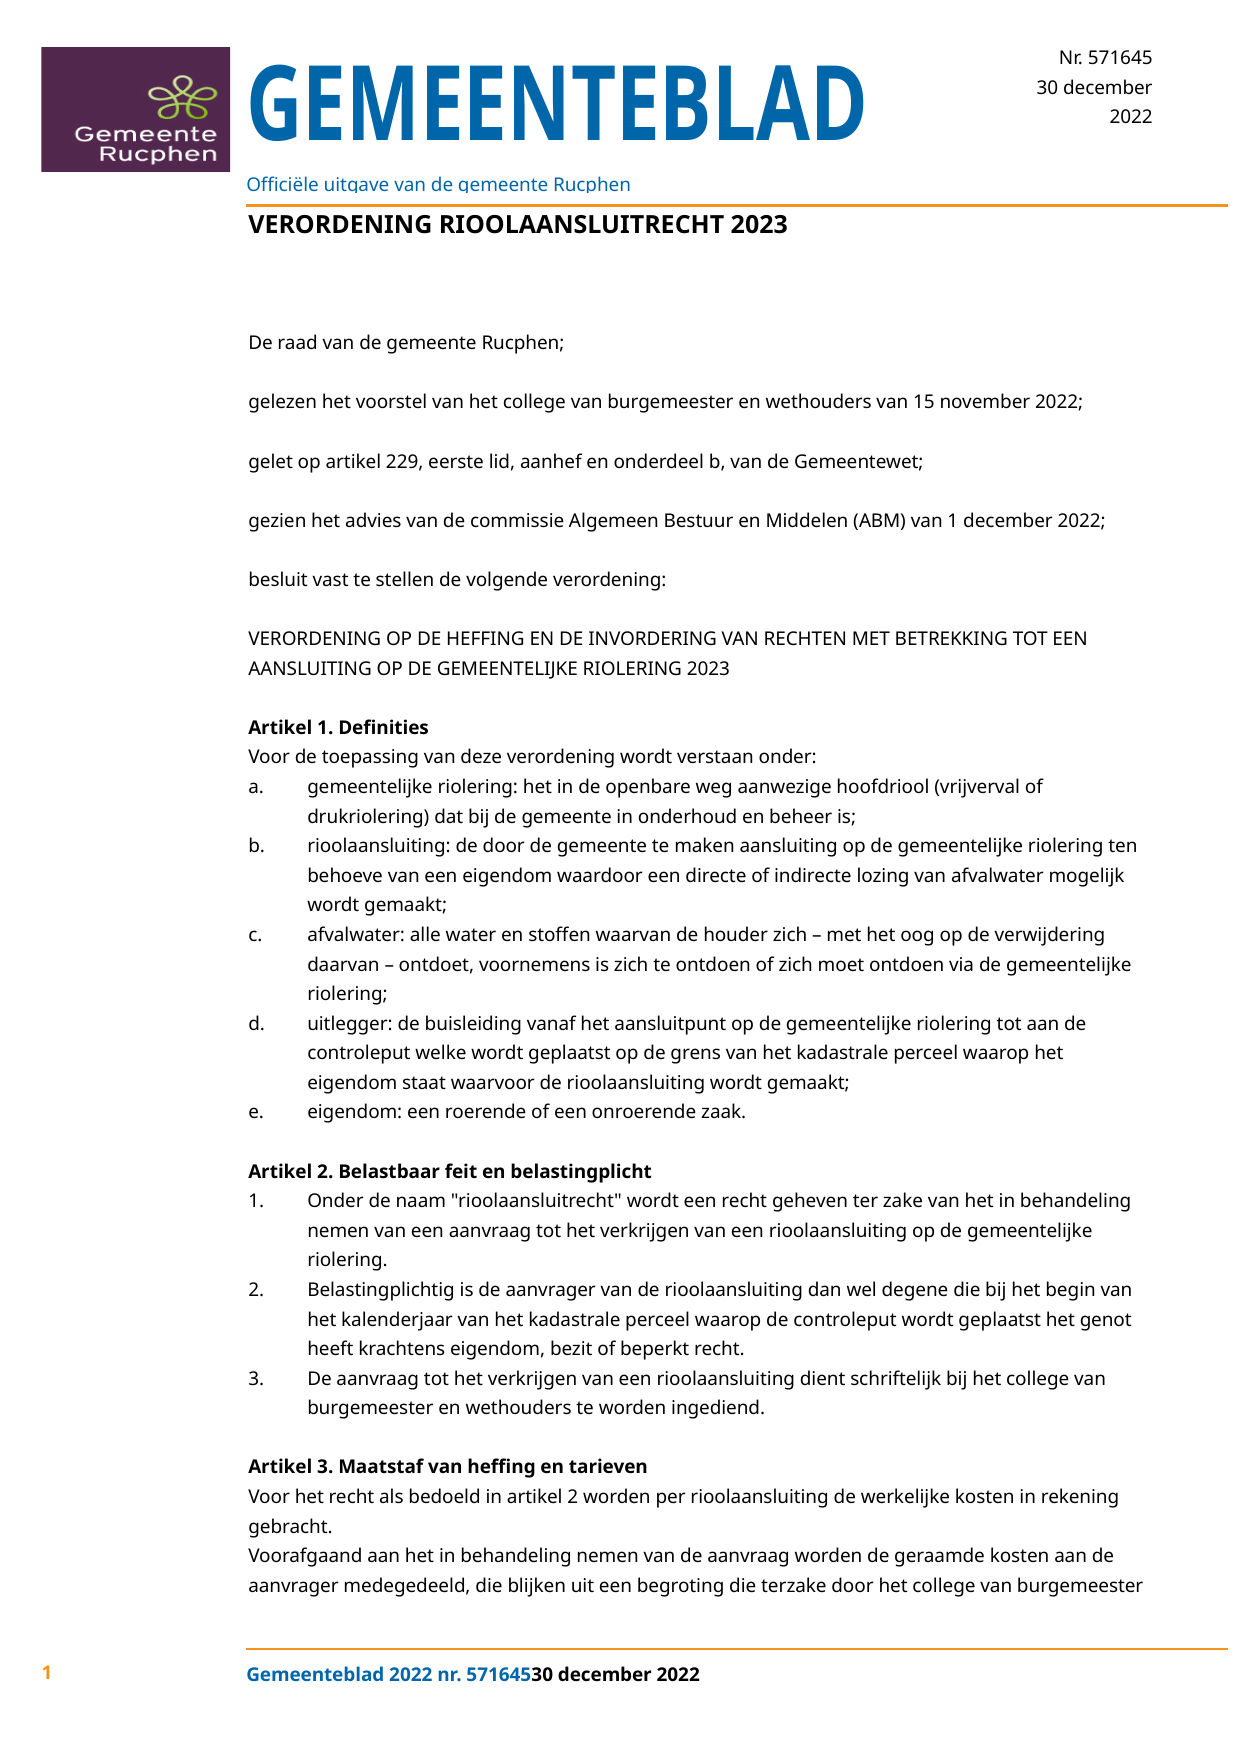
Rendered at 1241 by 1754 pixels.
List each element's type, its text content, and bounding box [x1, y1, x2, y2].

picture [41, 47, 231, 172]
text Voor de toepassing van deze verordening wordt verstaan onder: [248, 744, 1152, 769]
text De raad van de gemeente Rucphen; [248, 329, 1152, 355]
list gemeentelijke riolering: het in de openbare weg aanwezige hoofdriool (vrijverval of drukriolering) dat bij de gemeente in onderhoud en beheer is; [248, 773, 1152, 828]
list afvalwater: alle water en stoffen waarvan de houder zich – met het oog op de verwijdering daarvan – ontdoet, voornemens is zich te ontdoen of zich moet ontdoen via de gemeentelijke riolering; [248, 921, 1152, 1006]
list rioolaansluiting: de door de gemeente te maken aansluiting op de gemeentelijke riolering ten behoeve van een eigendom waardoor een directe of indirecte lozing van afvalwater mogelijk wordt gemaakt; [248, 832, 1152, 917]
text VERORDENING RIOOLAANSLUITRECHT 2023 [248, 207, 1152, 241]
list De aanvraag tot het verkrijgen van een rioolaansluiting dient schriftelijk bij het college van burgemeester en wethouders te worden ingediend. [248, 1365, 1152, 1420]
text gelet op artikel 229, eerste lid, aanhef en onderdeel b, van de Gemeentewet; [248, 448, 1152, 473]
text Voorafgaand aan het in behandeling nemen van de aanvraag worden de geraamde kosten aan de aanvrager medegedeeld, die blijken uit een begroting die terzake door het college van burgemeester [248, 1542, 1152, 1598]
text Voor het recht als bedoeld in artikel 2 worden per rioolaansluiting de werkelijke kosten in rekening gebracht. [248, 1483, 1152, 1538]
text gezien het advies van de commissie Algemeen Bestuur en Middelen (ABM) van 1 december 2022; [248, 507, 1152, 533]
text besluit vast te stellen de volgende verordening: [248, 566, 1152, 592]
list Onder de naam "rioolaansluitrecht" wordt een recht geheven ter zake van het in behandeling nemen van een aanvraag tot het verkrijgen van een rioolaansluiting op de gemeentelijke riolering. [248, 1187, 1152, 1272]
list uitlegger: de buisleiding vanaf het aansluitpunt op de gemeentelijke riolering tot aan de controleput welke wordt geplaatst op de grens van het kadastrale perceel waarop het eigendom staat waarvoor de rioolaansluiting wordt gemaakt; [248, 1010, 1152, 1095]
text gelezen het voorstel van het college van burgemeester en wethouders van 15 november 2022; [248, 389, 1152, 414]
text Artikel 1. Definities [248, 714, 1152, 740]
text Artikel 2. Belastbaar feit en belastingplicht [248, 1158, 1152, 1183]
text Artikel 3. Maatstaf van heffing en tarieven [248, 1454, 1152, 1479]
list Belastingplichtig is de aanvrager van de rioolaansluiting dan wel degene die bij het begin van het kalenderjaar van het kadastrale perceel waarop de controleput wordt geplaatst het genot heeft krachtens eigendom, bezit of beperkt recht. [248, 1276, 1152, 1361]
list eigendom: een roerende of een onroerende zaak. [248, 1099, 1152, 1124]
text VERORDENING OP DE HEFFING EN DE INVORDERING VAN RECHTEN MET BETREKKING TOT EEN AANSLUITING OP DE GEMEENTELIJKE RIOLERING 2023 [248, 625, 1152, 681]
